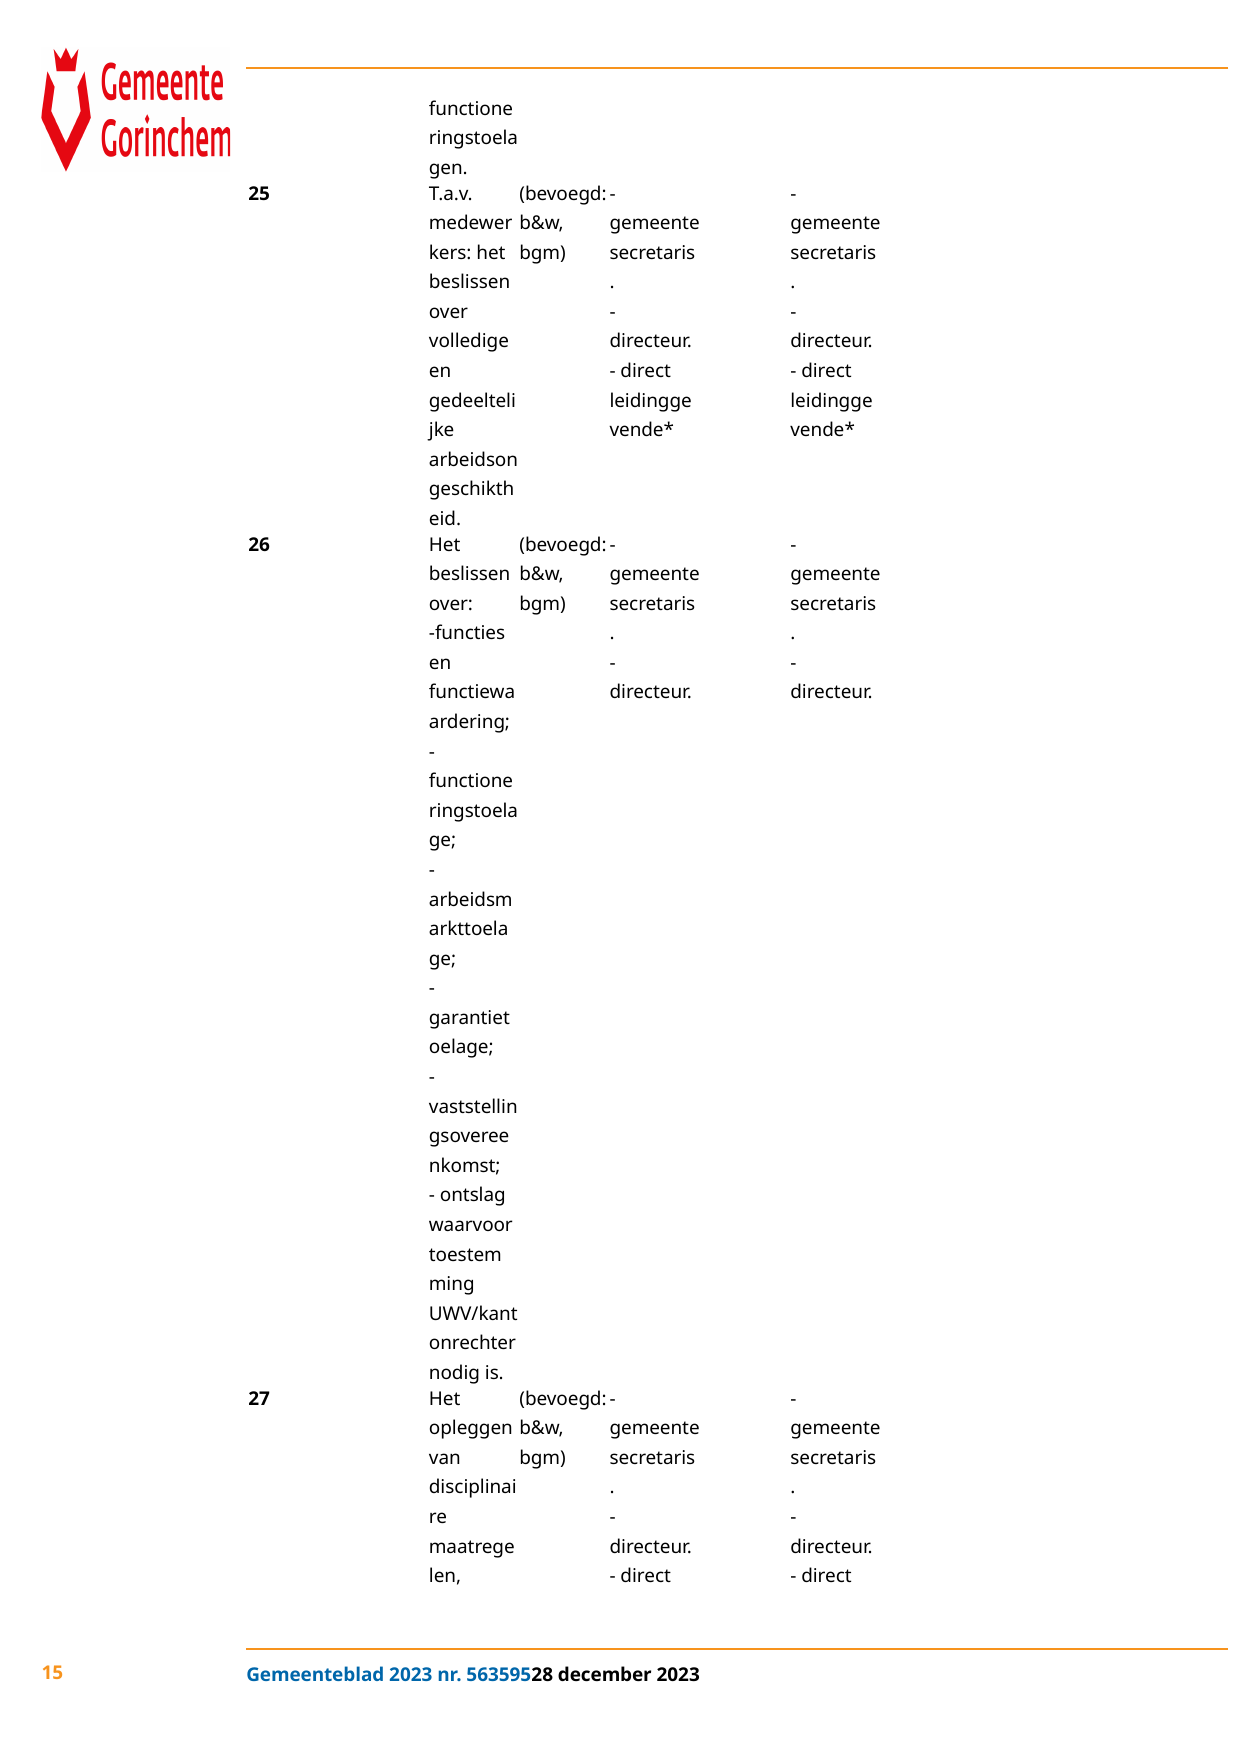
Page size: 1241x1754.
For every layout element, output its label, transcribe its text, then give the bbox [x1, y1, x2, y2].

table_cell - gemeentesecretaris. - directeur. - direct [609, 1385, 700, 1588]
table_cell [338, 531, 429, 1385]
table_cell [700, 531, 790, 1385]
table_cell [1061, 95, 1152, 180]
table_cell [790, 95, 881, 180]
table_cell [971, 531, 1061, 1385]
table_cell - gemeentesecretaris. - directeur. [609, 531, 700, 1385]
table_cell [971, 1385, 1061, 1588]
table_cell 26 [248, 531, 338, 1385]
table_cell (bevoegd: b&w, bgm) [519, 531, 609, 1385]
table_cell 27 [248, 1385, 338, 1588]
table_cell [1061, 531, 1152, 1385]
table_cell [700, 180, 790, 531]
table_cell (bevoegd: b&w, bgm) [519, 180, 609, 531]
picture [41, 47, 231, 172]
table_cell - gemeentesecretaris. - directeur. - direct leidinggevende* [790, 180, 881, 531]
table_cell [1061, 180, 1152, 531]
table_cell [881, 95, 971, 180]
table_cell [700, 95, 790, 180]
table_cell - gemeentesecretaris. - directeur. - direct leidinggevende* [609, 180, 700, 531]
table_cell Het beslissen over: -functies en functiewaardering; -functioneringstoelage; -arbeidsmarkttoelage; -garantietoelage; - vaststellingsovereenkomst; - ontslag waarvoor toestemming UWV/kantonrechter nodig is. [429, 531, 519, 1385]
table_cell [338, 180, 429, 531]
table_cell [1061, 1385, 1152, 1588]
table_cell [881, 180, 971, 531]
table_cell [609, 95, 700, 180]
table_cell [971, 180, 1061, 531]
table_cell T.a.v. medewerkers: het beslissen over volledige en gedeeltelijke arbeidsongeschiktheid. [429, 180, 519, 531]
table_cell [338, 95, 429, 180]
table_cell [700, 1385, 790, 1588]
table_cell (bevoegd: b&w, bgm) [519, 1385, 609, 1588]
table_cell [248, 95, 338, 180]
table_cell [881, 1385, 971, 1588]
table_cell [519, 95, 609, 180]
table_cell Het opleggen van disciplinaire maatregelen, [429, 1385, 519, 1588]
table_cell 25 [248, 180, 338, 531]
table_cell - gemeentesecretaris. - directeur. - direct [790, 1385, 881, 1588]
table_cell - gemeentesecretaris. - directeur. [790, 531, 881, 1385]
table_cell functioneringstoelagen. [429, 95, 519, 180]
table_cell [971, 95, 1061, 180]
table_cell [881, 531, 971, 1385]
table_cell [338, 1385, 429, 1588]
